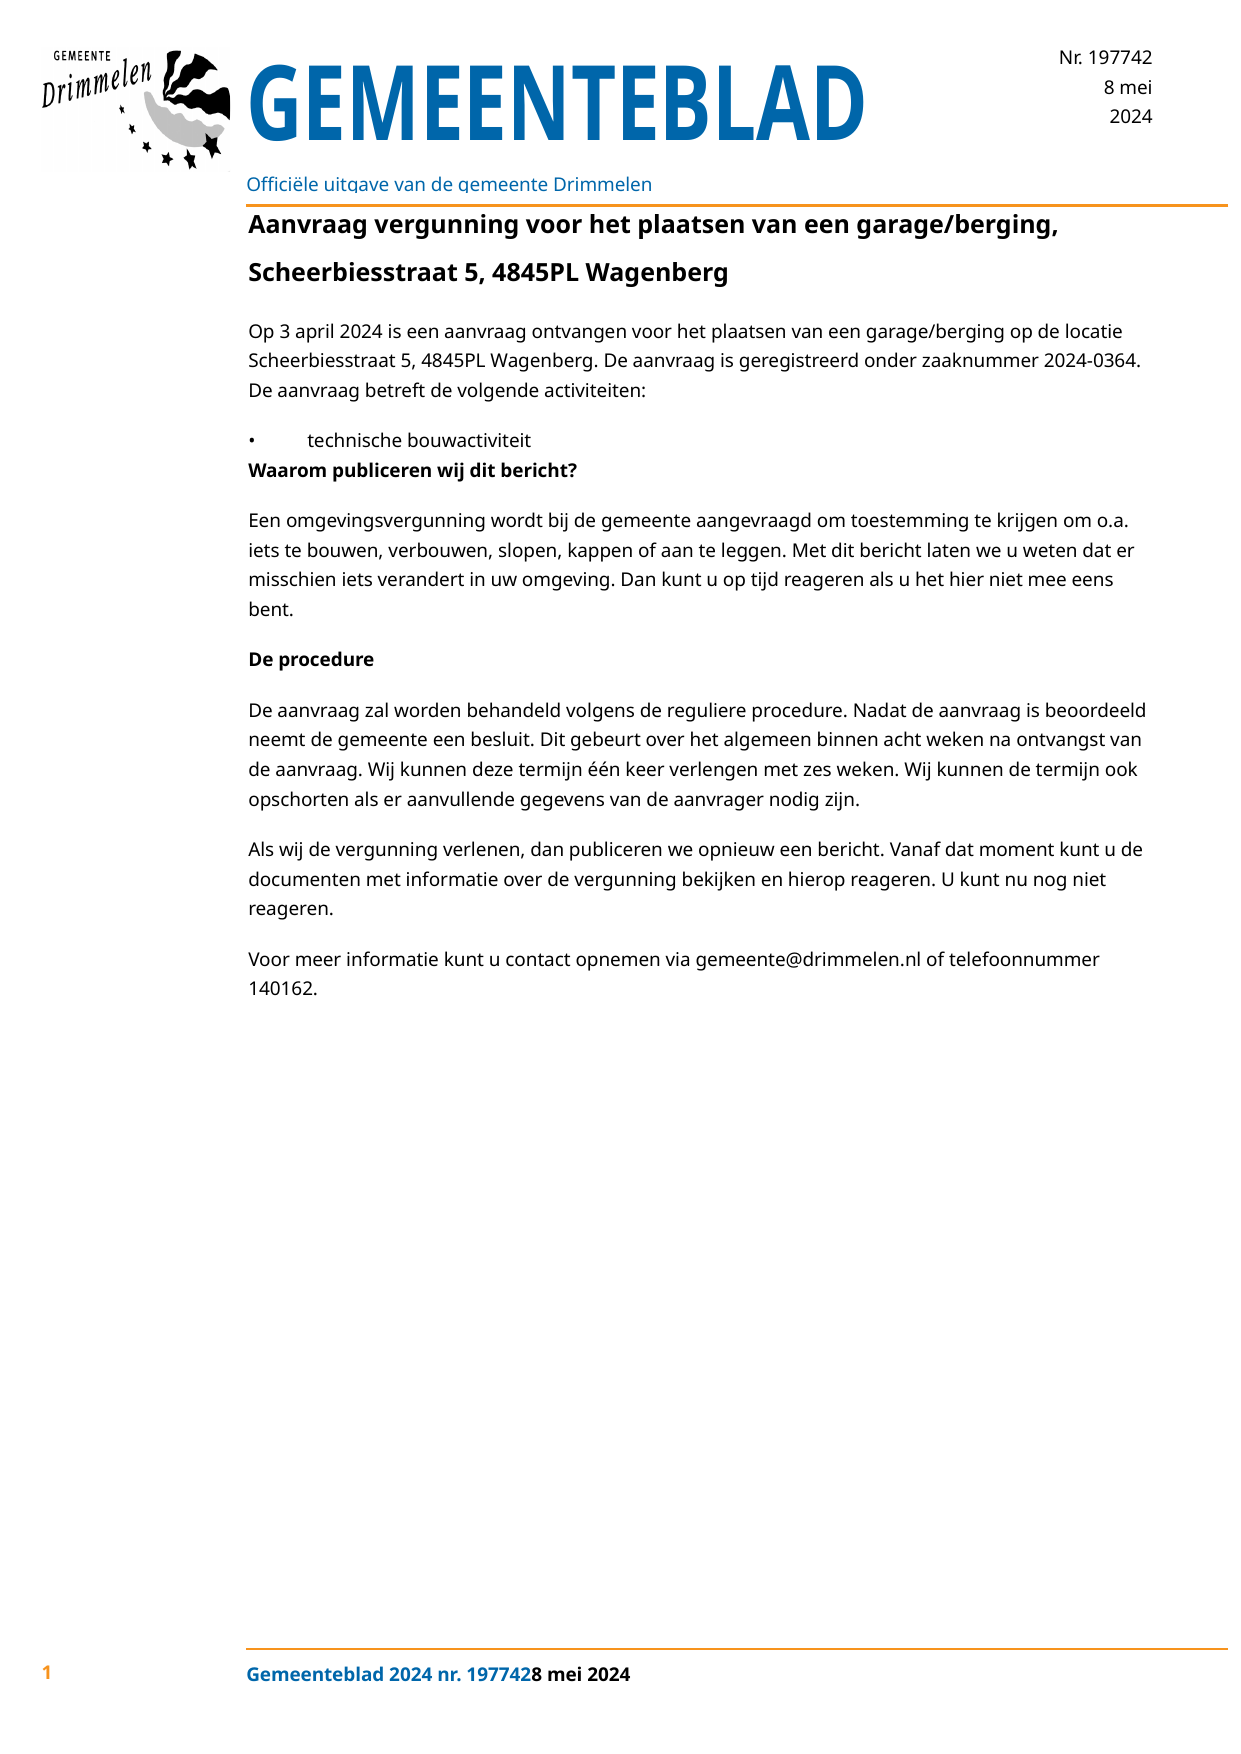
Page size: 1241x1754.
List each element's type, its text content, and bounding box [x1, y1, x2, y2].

text Waarom publiceren wij dit bericht? [248, 457, 1152, 483]
text Op 3 april 2024 is een aanvraag ontvangen voor het plaatsen van een garage/berging op de locatie Scheerbiesstraat 5, 4845PL Wagenberg. De aanvraag is geregistreerd onder zaaknummer 2024-0364. De aanvraag betreft de volgende activiteiten: [248, 318, 1152, 403]
text Voor meer informatie kunt u contact opnemen via gemeente@drimmelen.nl of telefoonnummer 140162. [248, 946, 1152, 1001]
text De aanvraag zal worden behandeld volgens de reguliere procedure. Nadat de aanvraag is beoordeeld neemt de gemeente een besluit. Dit gebeurt over het algemeen binnen acht weken na ontvangst van de aanvraag. Wij kunnen deze termijn één keer verlengen met zes weken. Wij kunnen de termijn ook opschorten als er aanvullende gegevens van de aanvrager nodig zijn. [248, 697, 1152, 812]
text Een omgevingsvergunning wordt bij de gemeente aangevraagd om toestemming te krijgen om o.a. iets te bouwen, verbouwen, slopen, kappen of aan te leggen. Met dit bericht laten we u weten dat er misschien iets verandert in uw omgeving. Dan kunt u op tijd reageren als u het hier niet mee eens bent. [248, 507, 1152, 622]
text De procedure [248, 647, 1152, 672]
text Aanvraag vergunning voor het plaatsen van een garage/berging, Scheerbiesstraat 5, 4845PL Wagenberg [248, 207, 1152, 288]
picture [41, 47, 231, 172]
text Als wij de vergunning verlenen, dan publiceren we opnieuw een bericht. Vanaf dat moment kunt u de documenten met informatie over de vergunning bekijken en hierop reageren. U kunt nu nog niet reageren. [248, 836, 1152, 921]
list technische bouwactiviteit [248, 427, 1152, 453]
